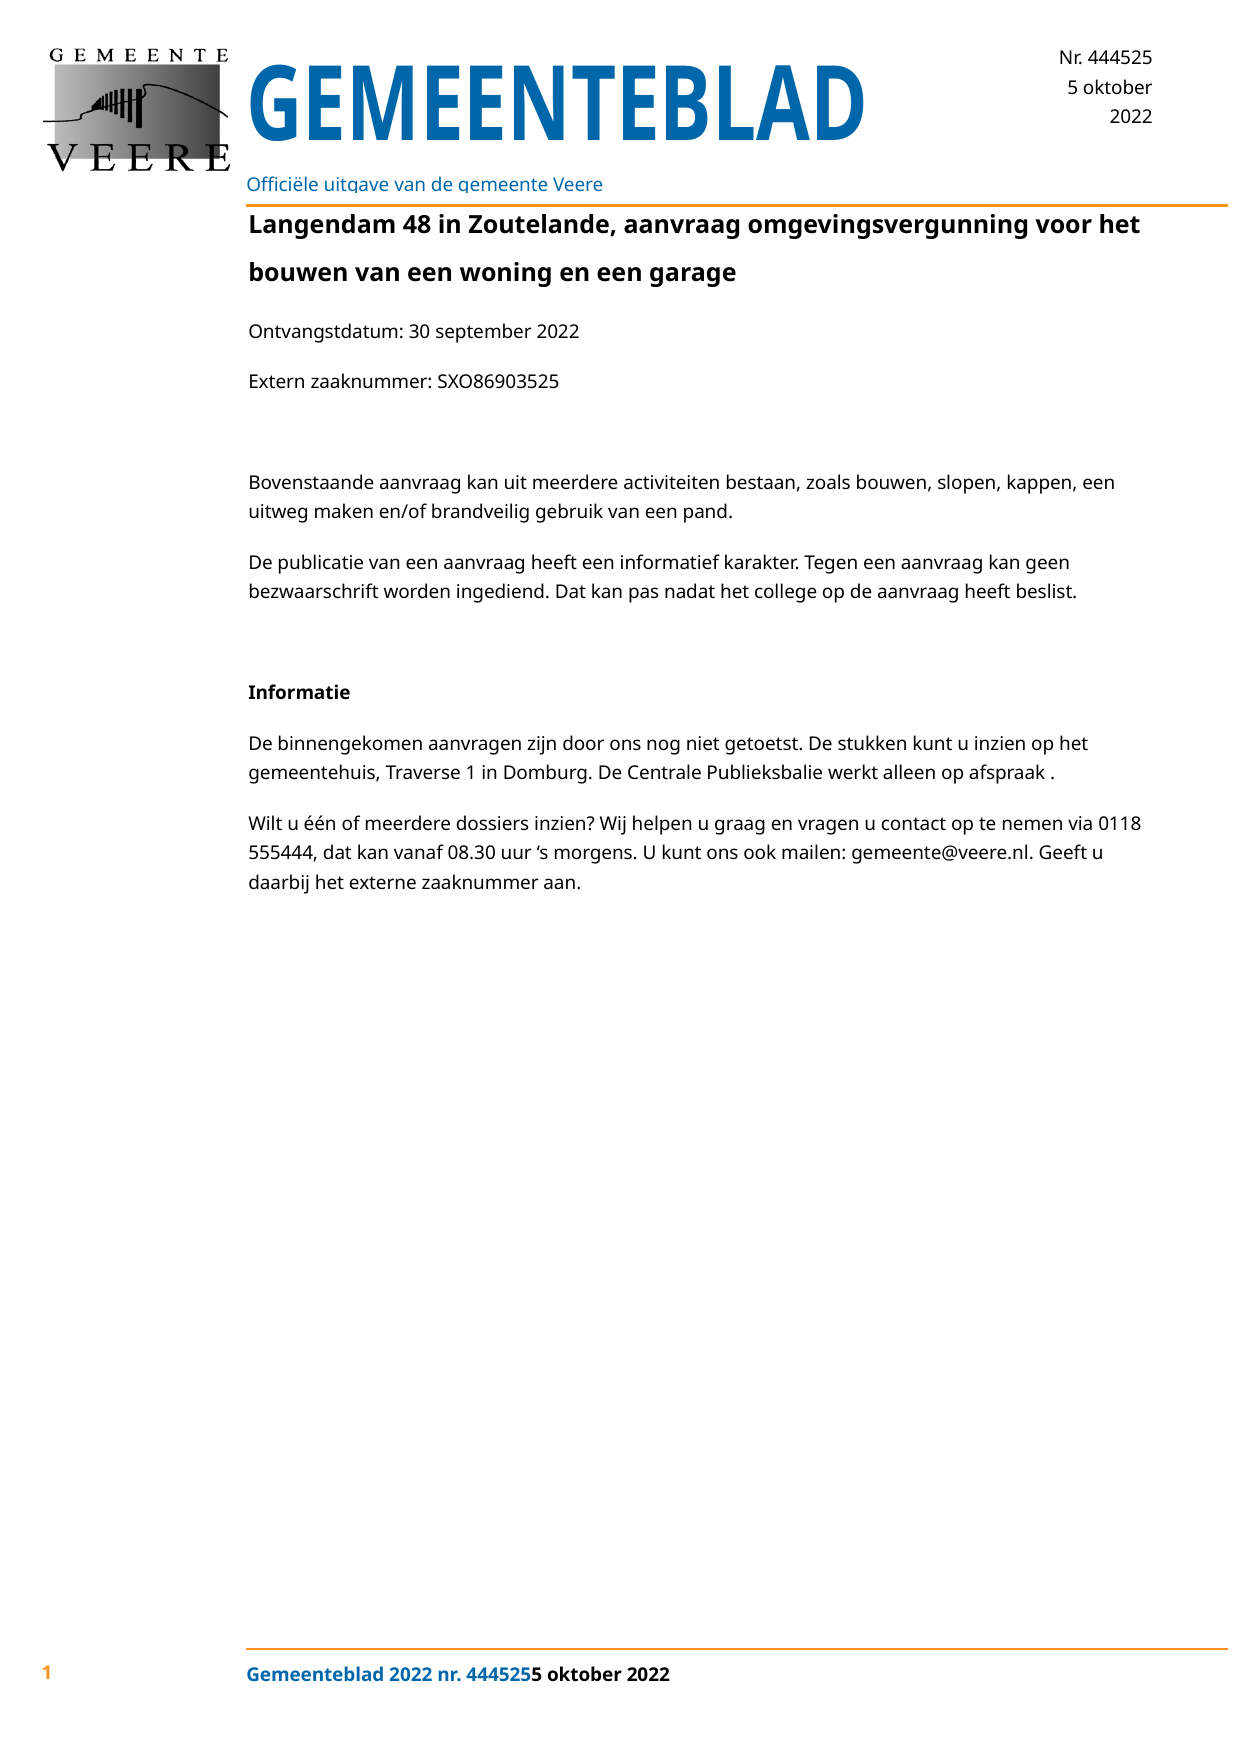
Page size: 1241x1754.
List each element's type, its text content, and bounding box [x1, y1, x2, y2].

text De publicatie van een aanvraag heeft een informatief karakter. Tegen een aanvraag kan geen bezwaarschrift worden ingediend. Dat kan pas nadat het college op de aanvraag heeft beslist. [248, 549, 1152, 604]
text Ontvangstdatum: 30 september 2022 [248, 318, 1152, 344]
text Langendam 48 in Zoutelande, aanvraag omgevingsvergunning voor het bouwen van een woning en een garage [248, 207, 1152, 288]
text De binnengekomen aanvragen zijn door ons nog niet getoetst. De stukken kunt u inzien op het gemeentehuis, Traverse 1 in Domburg. De Centrale Publieksbalie werkt alleen op afspraak . [248, 730, 1152, 785]
text Extern zaaknummer: SXO86903525 [248, 368, 1152, 394]
text Informatie [248, 679, 1152, 705]
picture [41, 47, 231, 172]
text Wilt u één of meerdere dossiers inzien? Wij helpen u graag en vragen u contact op te nemen via 0118 555444, dat kan vanaf 08.30 uur ‘s morgens. U kunt ons ook mailen: gemeente@veere.nl. Geeft u daarbij het externe zaaknummer aan. [248, 810, 1152, 895]
text Bovenstaande aanvraag kan uit meerdere activiteiten bestaan, zoals bouwen, slopen, kappen, een uitweg maken en/of brandveilig gebruik van een pand. [248, 469, 1152, 524]
